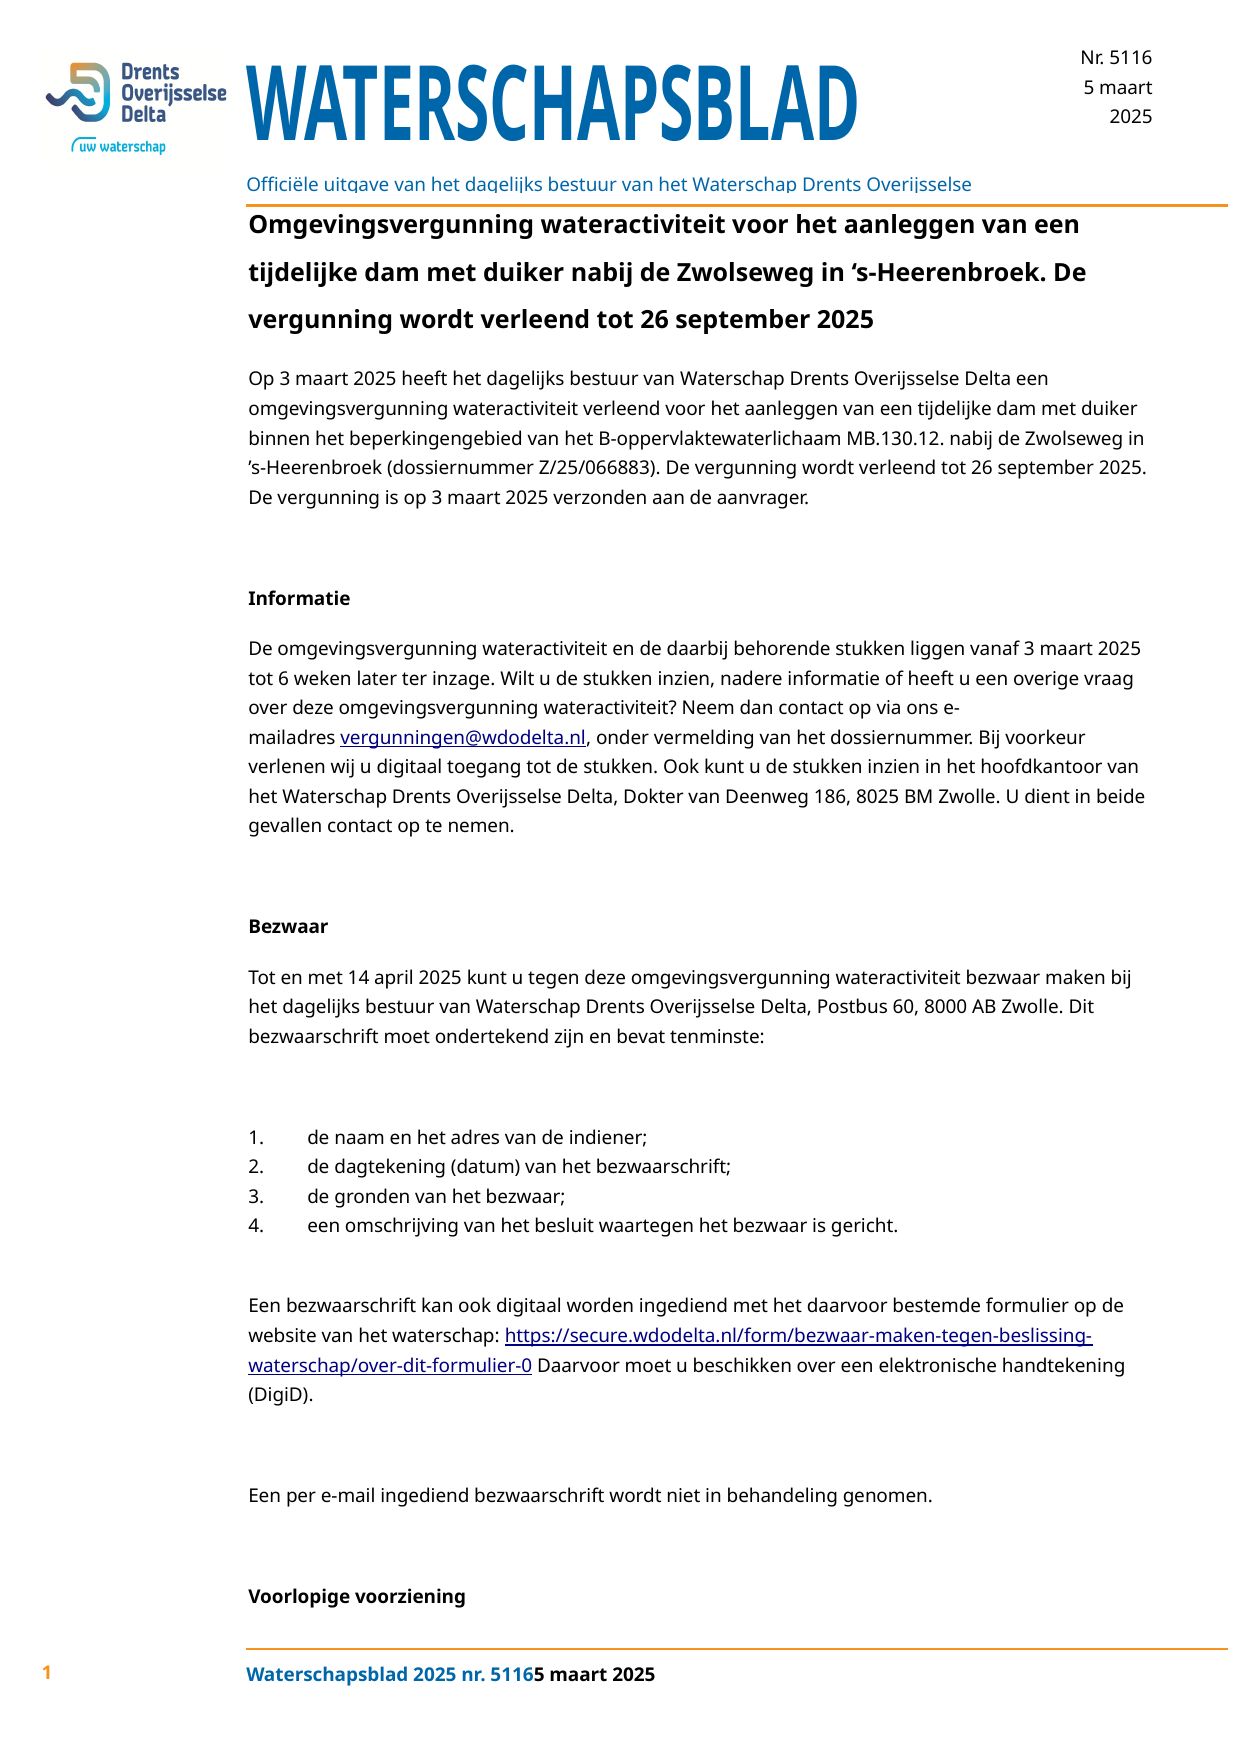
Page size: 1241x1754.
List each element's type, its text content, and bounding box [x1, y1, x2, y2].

text Tot en met 14 april 2025 kunt u tegen deze omgevingsvergunning wateractiviteit bezwaar maken bij het dagelijks bestuur van Waterschap Drents Overijsselse Delta, Postbus 60, 8000 AB Zwolle. Dit bezwaarschrift moet ondertekend zijn en bevat tenminste: [248, 964, 1152, 1049]
picture [41, 47, 231, 172]
list een omschrijving van het besluit waartegen het bezwaar is gericht. [248, 1213, 1152, 1238]
list de dagtekening (datum) van het bezwaarschrift; [248, 1153, 1152, 1179]
text Bezwaar [248, 913, 1152, 939]
list de naam en het adres van de indiener; [248, 1124, 1152, 1149]
text Een per e-mail ingediend bezwaarschrift wordt niet in behandeling genomen. [248, 1482, 1152, 1508]
text Een bezwaarschrift kan ook digitaal worden ingediend met het daarvoor bestemde formulier op de website van het waterschap: https://secure.wdodelta.nl/form/bezwaar-maken-tegen-beslissing-waterschap/over-dit-formulier-0 Daarvoor moet u beschikken over een elektronische handtekening (DigiD). [248, 1293, 1152, 1407]
text Op 3 maart 2025 heeft het dagelijks bestuur van Waterschap Drents Overijsselse Delta een omgevingsvergunning wateractiviteit verleend voor het aanleggen van een tijdelijke dam met duiker binnen het beperkingengebied van het B-oppervlaktewaterlichaam MB.130.12. nabij de Zwolseweg in ’s-Heerenbroek (dossiernummer Z/25/066883). De vergunning wordt verleend tot 26 september 2025. De vergunning is op 3 maart 2025 verzonden aan de aanvrager. [248, 366, 1152, 509]
text Voorlopige voorziening [248, 1583, 1152, 1609]
list de gronden van het bezwaar; [248, 1183, 1152, 1209]
text De omgevingsvergunning wateractiviteit en de daarbij behorende stukken liggen vanaf 3 maart 2025 tot 6 weken later ter inzage. Wilt u de stukken inzien, nadere informatie of heeft u een overige vraag over deze omgevingsvergunning wateractiviteit? Neem dan contact op via ons e-mailadres vergunningen@wdodelta.nl, onder vermelding van het dossiernummer. Bij voorkeur verlenen wij u digitaal toegang tot de stukken. Ook kunt u de stukken inzien in het hoofdkantoor van het Waterschap Drents Overijsselse Delta, Dokter van Deenweg 186, 8025 BM Zwolle. U dient in beide gevallen contact op te nemen. [248, 635, 1152, 838]
text Informatie [248, 585, 1152, 610]
text Omgevingsvergunning wateractiviteit voor het aanleggen van een tijdelijke dam met duiker nabij de Zwolseweg in ‘s-Heerenbroek. De vergunning wordt verleend tot 26 september 2025 [248, 207, 1152, 336]
